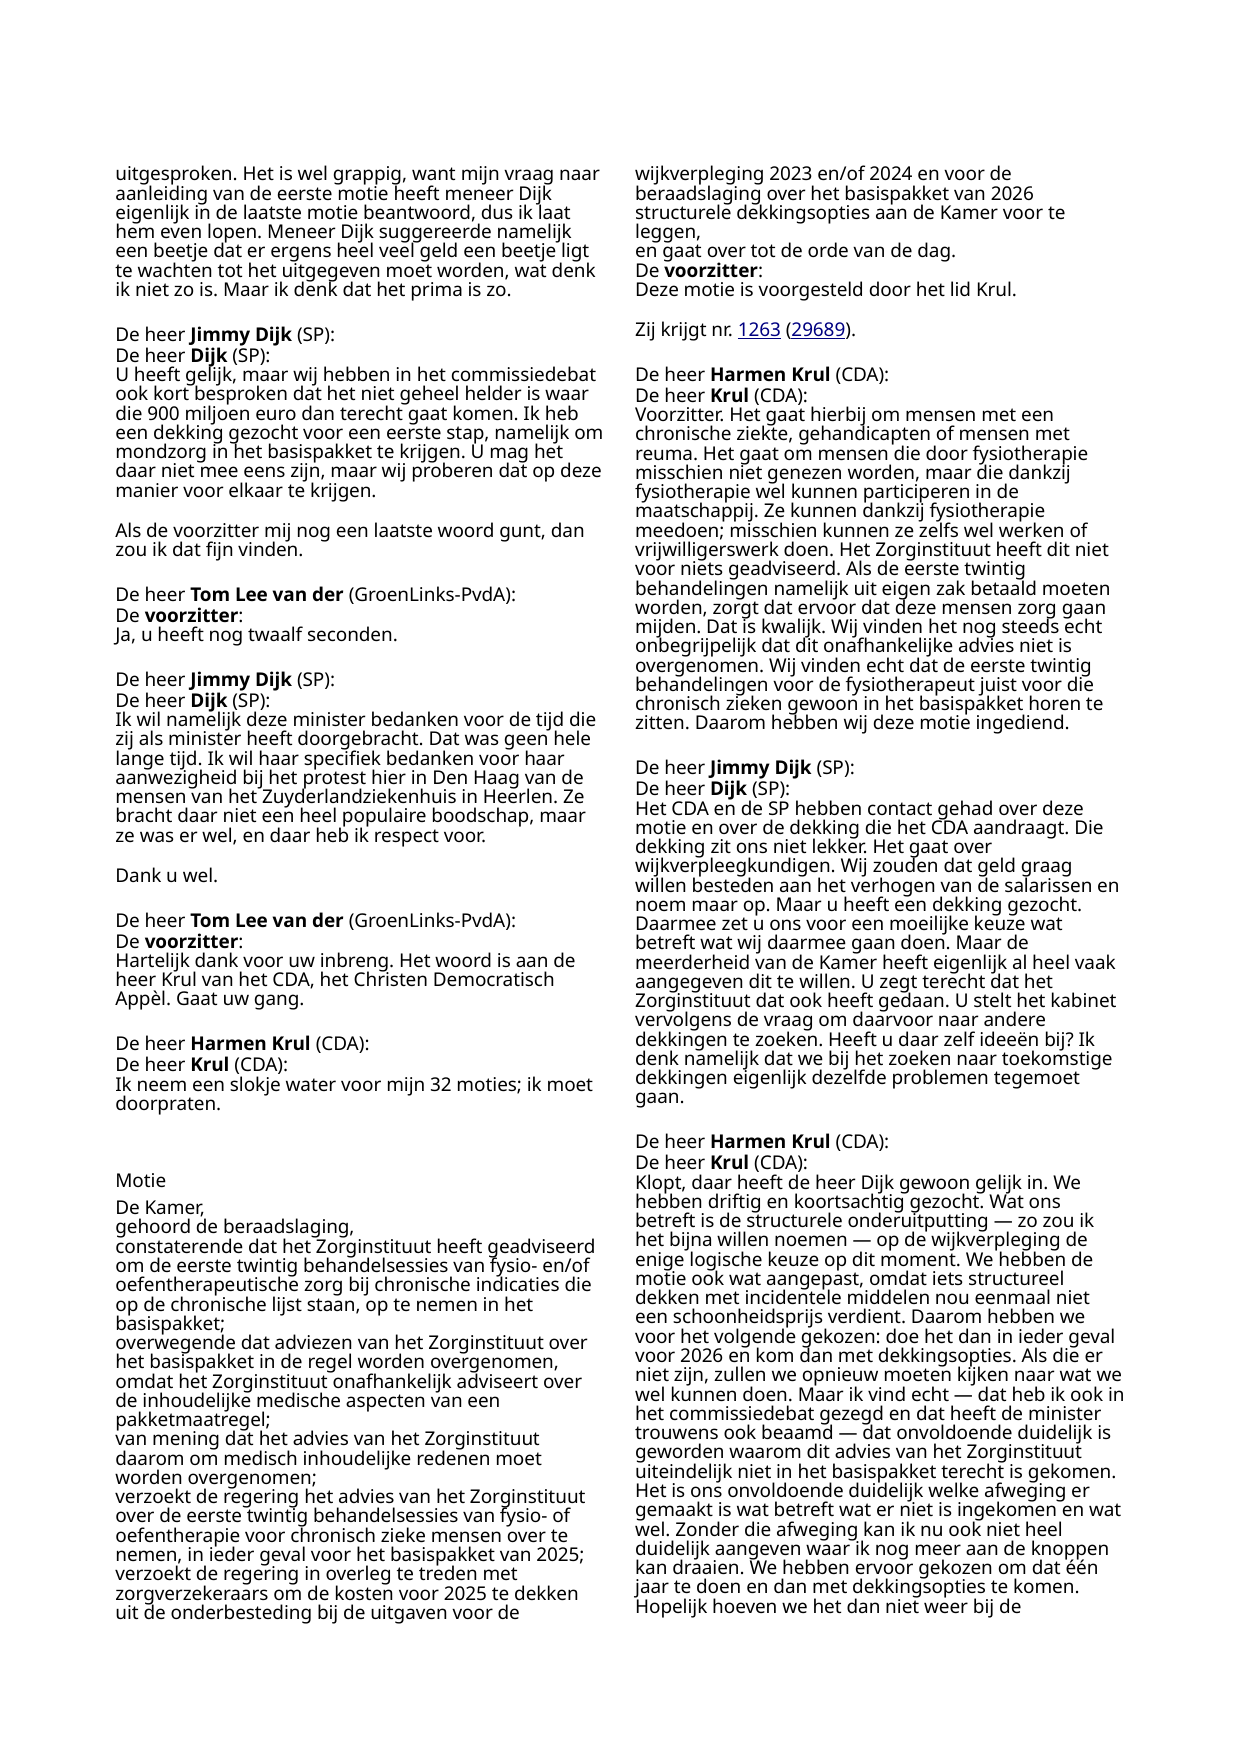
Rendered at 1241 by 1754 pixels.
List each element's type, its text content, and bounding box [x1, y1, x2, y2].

text De heer Dijk (SP): [115, 347, 605, 366]
text De heer Krul (CDA): [635, 1154, 1125, 1174]
text Ik neem een slokje water voor mijn 32 moties; ik moet doorpraten. [115, 1076, 605, 1114]
text Voorzitter. Het gaat hierbij om mensen met een chronische ziekte, gehandicapten of mensen met reuma. Het gaat om mensen die door fysiotherapie misschien niet genezen worden, maar die dankzij fysiotherapie wel kunnen participeren in de maatschappij. Ze kunnen dankzij fysiotherapie meedoen; misschien kunnen ze zelfs wel werken of vrijwilligerswerk doen. Het Zorginstituut heeft dit niet voor niets geadviseerd. Als de eerste twintig behandelingen namelijk uit eigen zak betaald moeten worden, zorgt dat ervoor dat deze mensen zorg gaan mijden. Dat is kwalijk. Wij vinden het nog steeds echt onbegrijpelijk dat dit onafhankelijke advies niet is overgenomen. Wij vinden echt dat de eerste twintig behandelingen voor de fysiotherapeut juist voor die chronisch zieken gewoon in het basispakket horen te zitten. Daarom hebben wij deze motie ingediend. [635, 406, 1125, 734]
text De voorzitter: [115, 933, 605, 952]
text De voorzitter: [635, 262, 1125, 281]
text en gaat over tot de orde van de dag. [635, 242, 1125, 262]
text overwegende dat adviezen van het Zorginstituut over het basispakket in de regel worden overgenomen, omdat het Zorginstituut onafhankelijk adviseert over de inhoudelijke medische aspecten van een pakketmaatregel; [115, 1334, 605, 1430]
text De heer Jimmy Dijk (SP): [115, 666, 605, 692]
text De heer Tom Lee van der (GroenLinks-PvdA): [115, 907, 605, 933]
text Motie [115, 1167, 605, 1193]
text Het CDA en de SP hebben contact gehad over deze motie en over de dekking die het CDA aandraagt. Die dekking zit ons niet lekker. Het gaat over wijkverpleegkundigen. Wij zouden dat geld graag willen besteden aan het verhogen van de salarissen en noem maar op. Maar u heeft een dekking gezocht. Daarmee zet u ons voor een moeilijke keuze wat betreft wat wij daarmee gaan doen. Maar de meerderheid van de Kamer heeft eigenlijk al heel vaak aangegeven dit te willen. U zegt terecht dat het Zorginstituut dat ook heeft gedaan. U stelt het kabinet vervolgens de vraag om daarvoor naar andere dekkingen te zoeken. Heeft u daar zelf ideeën bij? Ik denk namelijk dat we bij het zoeken naar toekomstige dekkingen eigenlijk dezelfde problemen tegemoet gaan. [635, 799, 1125, 1108]
text verzoekt de regering het advies van het Zorginstituut over de eerste twintig behandelsessies van fysio- of oefentherapie voor chronisch zieke mensen over te nemen, in ieder geval voor het basispakket van 2025; [115, 1488, 605, 1565]
text verzoekt de regering in overleg te treden met zorgverzekeraars om de kosten voor 2025 te dekken uit de onderbesteding bij de uitgaven voor de [115, 1565, 605, 1623]
text van mening dat het advies van het Zorginstituut daarom om medisch inhoudelijke redenen moet worden overgenomen; [115, 1430, 605, 1488]
text constaterende dat het Zorginstituut heeft geadviseerd om de eerste twintig behandelsessies van fysio- en/of oefentherapeutische zorg bij chronische indicaties die op de chronische lijst staan, op te nemen in het basispakket; [115, 1238, 605, 1334]
text gehoord de beraadslaging, [115, 1218, 605, 1238]
text Ja, u heeft nog twaalf seconden. [115, 626, 605, 645]
text De Kamer, [115, 1199, 605, 1218]
text Klopt, daar heeft de heer Dijk gewoon gelijk in. We hebben driftig en koortsachtig gezocht. Wat ons betreft is de structurele onderuitputting — zo zou ik het bijna willen noemen — op de wijkverpleging de enige logische keuze op dit moment. We hebben de motie ook wat aangepast, omdat iets structureel dekken met incidentele middelen nou eenmaal niet een schoonheidsprijs verdient. Daarom hebben we voor het volgende gekozen: doe het dan in ieder geval voor 2026 en kom dan met dekkingsopties. Als die er niet zijn, zullen we opnieuw moeten kijken naar wat we wel kunnen doen. Maar ik vind echt — dat heb ik ook in het commissiedebat gezegd en dat heeft de minister trouwens ook beaamd — dat onvoldoende duidelijk is geworden waarom dit advies van het Zorginstituut uiteindelijk niet in het basispakket terecht is gekomen. Het is ons onvoldoende duidelijk welke afweging er gemaakt is wat betreft wat er niet is ingekomen en wat wel. Zonder die afweging kan ik nu ook niet heel duidelijk aangeven waar ik nog meer aan de knoppen kan draaien. We hebben ervoor gekozen om dat één jaar te doen en dan met dekkingsopties te komen. Hopelijk hoeven we het dan niet weer bij de [635, 1174, 1125, 1617]
text Dank u wel. [115, 867, 605, 886]
text De heer Krul (CDA): [635, 387, 1125, 406]
text uitgesproken. Het is wel grappig, want mijn vraag naar aanleiding van de eerste motie heeft meneer Dijk eigenlijk in de laatste motie beantwoord, dus ik laat hem even lopen. Meneer Dijk suggereerde namelijk een beetje dat er ergens heel veel geld een beetje ligt te wachten tot het uitgegeven moet worden, wat denk ik niet zo is. Maar ik denk dat het prima is zo. [115, 165, 605, 300]
text wijkverpleging 2023 en/of 2024 en voor de beraadslaging over het basispakket van 2026 structurele dekkingsopties aan de Kamer voor te leggen, [635, 165, 1125, 242]
text U heeft gelijk, maar wij hebben in het commissiedebat ook kort besproken dat het niet geheel helder is waar die 900 miljoen euro dan terecht gaat komen. Ik heb een dekking gezocht voor een eerste stap, namelijk om mondzorg in het basispakket te krijgen. U mag het daar niet mee eens zijn, maar wij proberen dat op deze manier voor elkaar te krijgen. [115, 366, 605, 501]
text Ik wil namelijk deze minister bedanken voor de tijd die zij als minister heeft doorgebracht. Dat was geen hele lange tijd. Ik wil haar specifiek bedanken voor haar aanwezigheid bij het protest hier in Den Haag van de mensen van het Zuyderlandziekenhuis in Heerlen. Ze bracht daar niet een heel populaire boodschap, maar ze was er wel, en daar heb ik respect voor. [115, 711, 605, 846]
text Zij krijgt nr. 1263 (29689). [635, 321, 1125, 340]
text De heer Jimmy Dijk (SP): [635, 754, 1125, 780]
text De heer Dijk (SP): [635, 780, 1125, 799]
text De heer Harmen Krul (CDA): [635, 1129, 1125, 1154]
text Hartelijk dank voor uw inbreng. Het woord is aan de heer Krul van het CDA, het Christen Democratisch Appèl. Gaat uw gang. [115, 952, 605, 1010]
text Als de voorzitter mij nog een laatste woord gunt, dan zou ik dat fijn vinden. [115, 522, 605, 560]
text De heer Harmen Krul (CDA): [635, 361, 1125, 387]
text De voorzitter: [115, 607, 605, 626]
text Deze motie is voorgesteld door het lid Krul. [635, 281, 1125, 300]
text De heer Harmen Krul (CDA): [115, 1031, 605, 1056]
text De heer Jimmy Dijk (SP): [115, 321, 605, 347]
text De heer Dijk (SP): [115, 692, 605, 711]
text De heer Tom Lee van der (GroenLinks-PvdA): [115, 581, 605, 607]
text De heer Krul (CDA): [115, 1056, 605, 1076]
